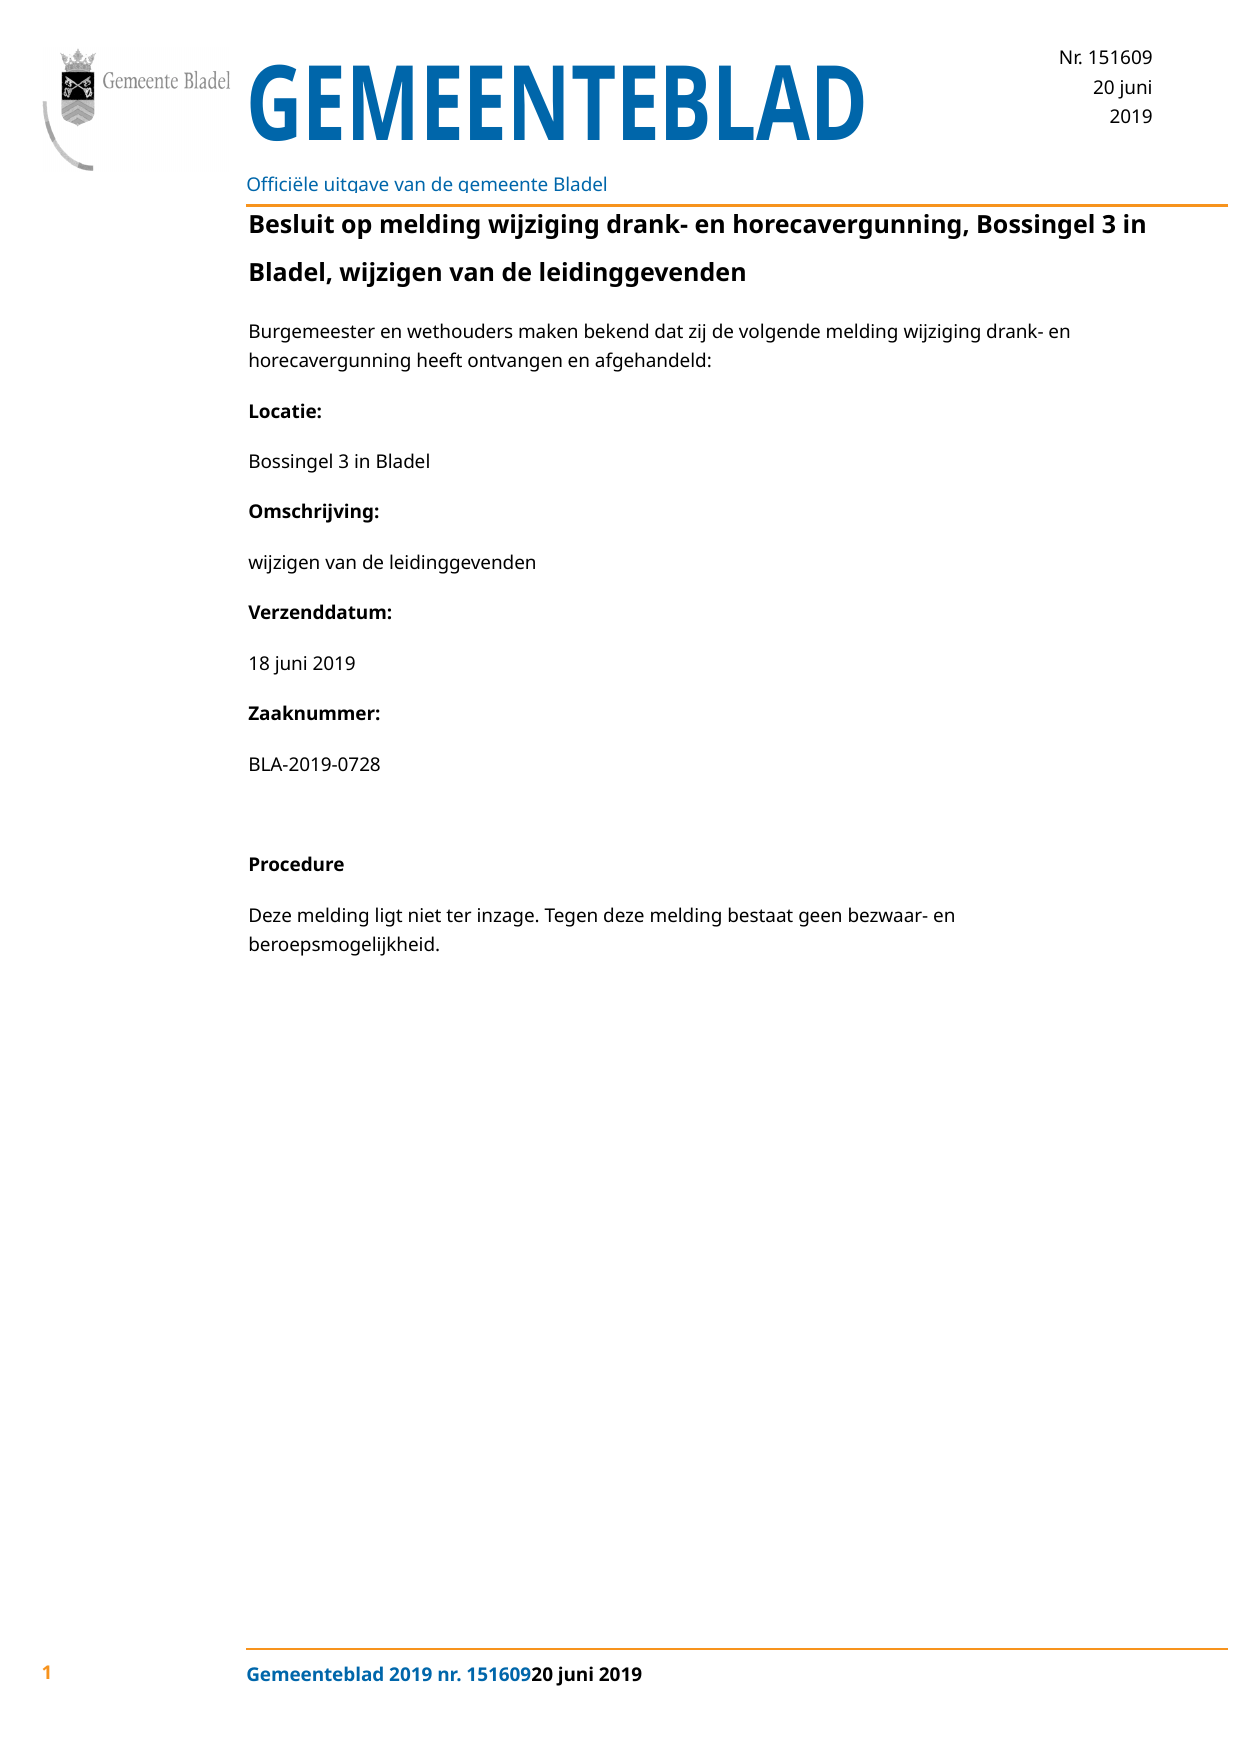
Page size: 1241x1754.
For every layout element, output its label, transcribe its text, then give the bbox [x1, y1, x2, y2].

picture [41, 47, 231, 172]
text BLA-2019-0728 [248, 751, 1152, 777]
text Omschrijving: [248, 499, 1152, 524]
text Besluit op melding wijziging drank- en horecavergunning, Bossingel 3 in Bladel, wijzigen van de leidinggevenden [248, 207, 1152, 288]
text Bossingel 3 in Bladel [248, 448, 1152, 474]
text Verzenddatum: [248, 599, 1152, 625]
text Burgemeester en wethouders maken bekend dat zij de volgende melding wijziging drank- en horecavergunning heeft ontvangen en afgehandeld: [248, 318, 1152, 373]
text Deze melding ligt niet ter inzage. Tegen deze melding bestaat geen bezwaar- en beroepsmogelijkheid. [248, 902, 1152, 957]
text Procedure [248, 852, 1152, 877]
text 18 juni 2019 [248, 650, 1152, 676]
text Locatie: [248, 398, 1152, 424]
text wijzigen van de leidinggevenden [248, 549, 1152, 575]
text Zaaknummer: [248, 700, 1152, 726]
